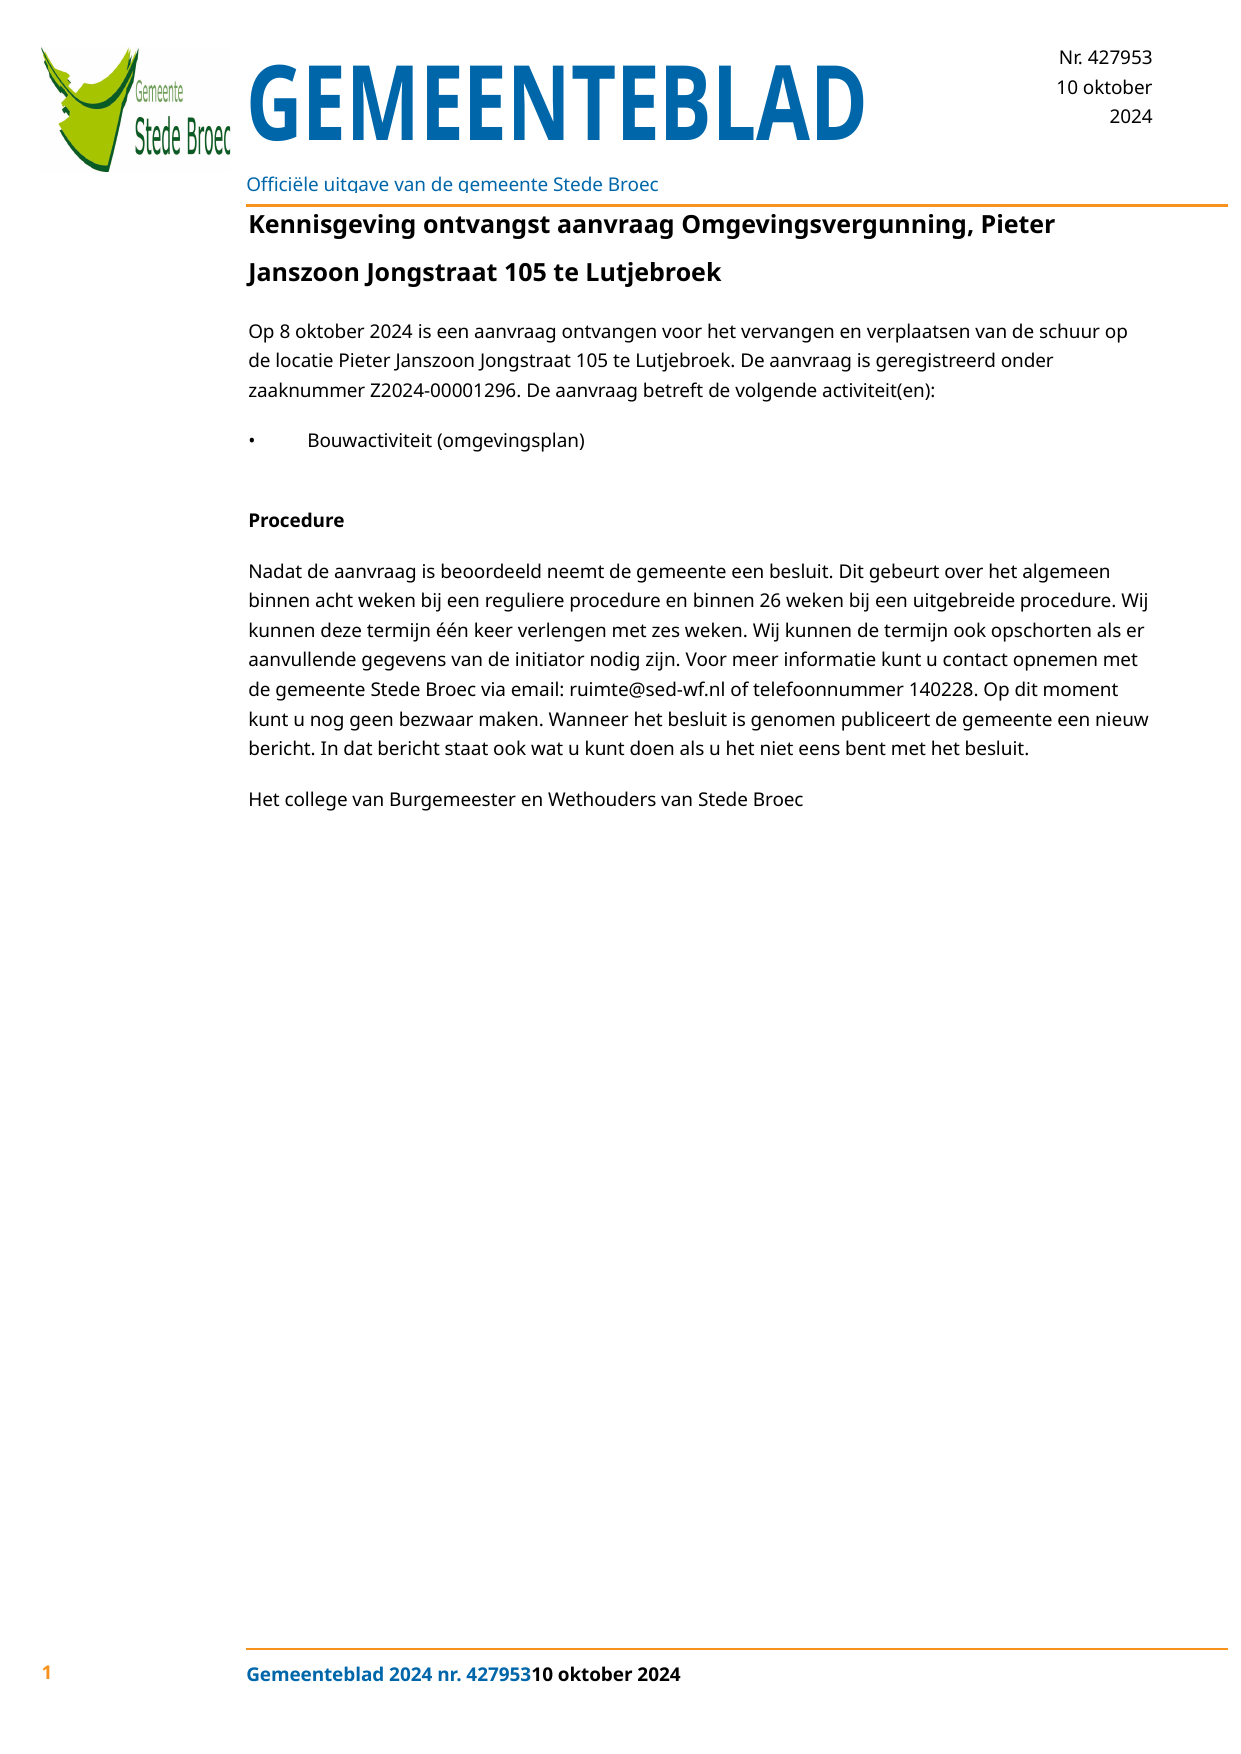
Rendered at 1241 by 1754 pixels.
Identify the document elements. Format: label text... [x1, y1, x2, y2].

text Nadat de aanvraag is beoordeeld neemt de gemeente een besluit. Dit gebeurt over het algemeen binnen acht weken bij een reguliere procedure en binnen 26 weken bij een uitgebreide procedure. Wij kunnen deze termijn één keer verlengen met zes weken. Wij kunnen de termijn ook opschorten als er aanvullende gegevens van de initiator nodig zijn. Voor meer informatie kunt u contact opnemen met de gemeente Stede Broec via email: ruimte@sed-wf.nl of telefoonnummer 140228. Op dit moment kunt u nog geen bezwaar maken. Wanneer het besluit is genomen publiceert de gemeente een nieuw bericht. In dat bericht staat ook wat u kunt doen als u het niet eens bent met het besluit. [248, 558, 1152, 761]
picture [41, 47, 231, 172]
text Op 8 oktober 2024 is een aanvraag ontvangen voor het vervangen en verplaatsen van de schuur op de locatie Pieter Janszoon Jongstraat 105 te Lutjebroek. De aanvraag is geregistreerd onder zaaknummer Z2024-00001296. De aanvraag betreft de volgende activiteit(en): [248, 318, 1152, 403]
list Bouwactiviteit (omgevingsplan) [248, 427, 1152, 453]
text Het college van Burgemeester en Wethouders van Stede Broec [248, 786, 1152, 812]
text Procedure [248, 507, 1152, 533]
text Kennisgeving ontvangst aanvraag Omgevingsvergunning, Pieter Janszoon Jongstraat 105 te Lutjebroek [248, 207, 1152, 288]
